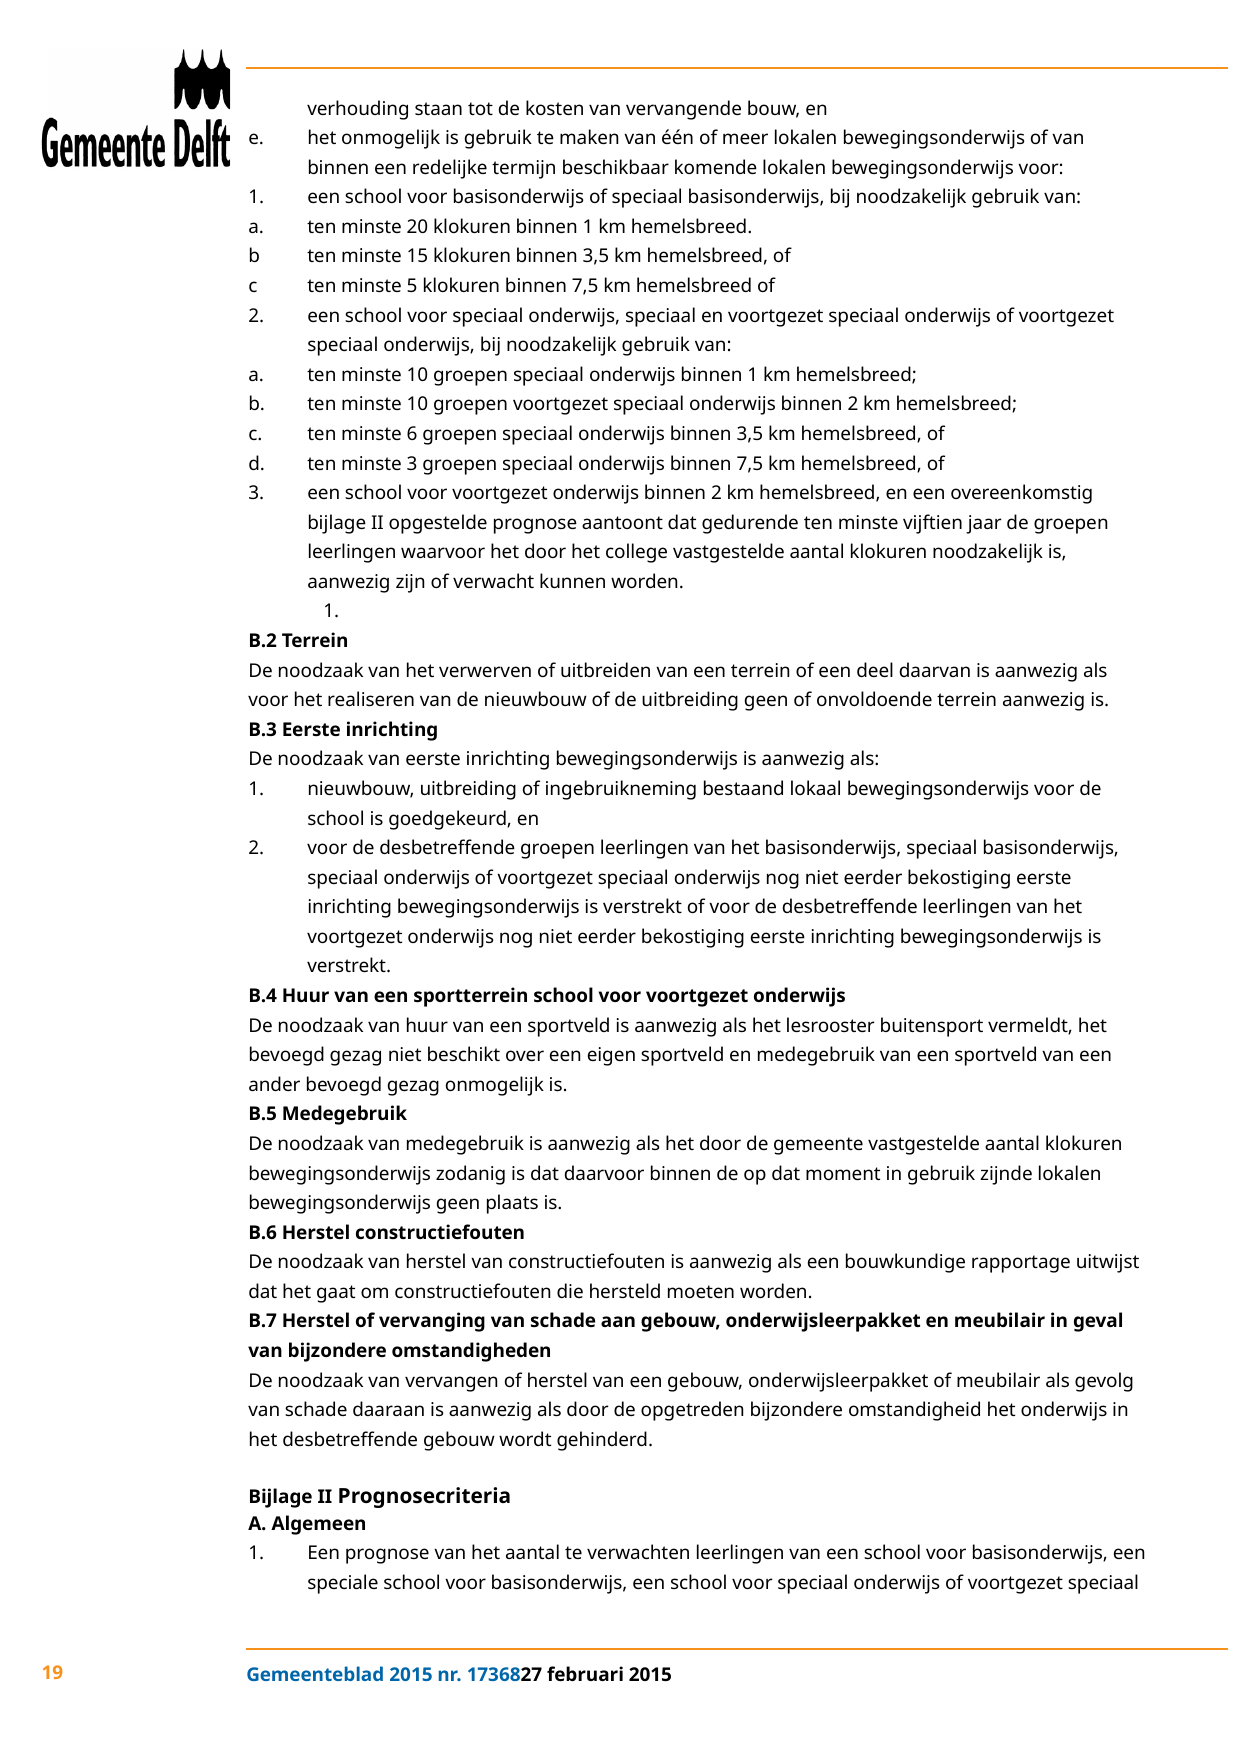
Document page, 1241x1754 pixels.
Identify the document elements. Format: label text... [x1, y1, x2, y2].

text B.7 Herstel of vervanging van schade aan gebouw, onderwijsleerpakket en meubilair in geval van bijzondere omstandigheden [248, 1308, 1152, 1363]
list ten minste 5 klokuren binnen 7,5 km hemelsbreed of [248, 272, 1152, 298]
list een school voor speciaal onderwijs, speciaal en voortgezet speciaal onderwijs of voortgezet speciaal onderwijs, bij noodzakelijk gebruik van: [248, 302, 1152, 357]
text De noodzaak van medegebruik is aanwezig als het door de gemeente vastgestelde aantal klokuren bewegingsonderwijs zodanig is dat daarvoor binnen de op dat moment in gebruik zijnde lokalen bewegingsonderwijs geen plaats is. [248, 1130, 1152, 1215]
list een school voor basisonderwijs of speciaal basisonderwijs, bij noodzakelijk gebruik van: [248, 183, 1152, 209]
picture [41, 47, 231, 172]
list een school voor voortgezet onderwijs binnen 2 km hemelsbreed, en een overeenkomstig bijlage II opgestelde prognose aantoont dat gedurende ten minste vijftien jaar de groepen leerlingen waarvoor het door het college vastgestelde aantal klokuren noodzakelijk is, aanwezig zijn of verwacht kunnen worden. [248, 479, 1152, 594]
text B.3 Eerste inrichting [248, 716, 1152, 742]
list ten minste 20 klokuren binnen 1 km hemelsbreed. [248, 213, 1152, 239]
list ten minste 10 groepen voortgezet speciaal onderwijs binnen 2 km hemelsbreed; [248, 391, 1152, 416]
text De noodzaak van vervangen of herstel van een gebouw, onderwijsleerpakket of meubilair als gevolg van schade daaraan is aanwezig als door de opgetreden bijzondere omstandigheid het onderwijs in het desbetreffende gebouw wordt gehinderd. [248, 1367, 1152, 1452]
list verhouding staan tot de kosten van vervangende bouw, en [248, 95, 1152, 121]
text B.4 Huur van een sportterrein school voor voortgezet onderwijs [248, 982, 1152, 1008]
list ten minste 3 groepen speciaal onderwijs binnen 7,5 km hemelsbreed, of [248, 450, 1152, 476]
text B.2 Terrein [248, 627, 1152, 653]
list ten minste 6 groepen speciaal onderwijs binnen 3,5 km hemelsbreed, of [248, 420, 1152, 446]
list ten minste 10 groepen speciaal onderwijs binnen 1 km hemelsbreed; [248, 361, 1152, 387]
list nieuwbouw, uitbreiding of ingebruikneming bestaand lokaal bewegingsonderwijs voor de school is goedgekeurd, en [248, 775, 1152, 831]
text De noodzaak van eerste inrichting bewegingsonderwijs is aanwezig als: [248, 746, 1152, 771]
text B.5 Medegebruik [248, 1101, 1152, 1126]
text A. Algemeen [248, 1510, 1152, 1536]
list voor de desbetreffende groepen leerlingen van het basisonderwijs, speciaal basisonderwijs, speciaal onderwijs of voortgezet speciaal onderwijs nog niet eerder bekostiging eerste inrichting bewegingsonderwijs is verstrekt of voor de desbetreffende leerlingen van het voortgezet onderwijs nog niet eerder bekostiging eerste inrichting bewegingsonderwijs is verstrekt. [248, 834, 1152, 978]
list het onmogelijk is gebruik te maken van één of meer lokalen bewegingsonderwijs of van binnen een redelijke termijn beschikbaar komende lokalen bewegingsonderwijs voor: [248, 124, 1152, 180]
text Bijlage II Prognosecriteria [248, 1481, 1152, 1510]
text De noodzaak van herstel van constructiefouten is aanwezig als een bouwkundige rapportage uitwijst dat het gaat om constructiefouten die hersteld moeten worden. [248, 1248, 1152, 1304]
list Een prognose van het aantal te verwachten leerlingen van een school voor basisonderwijs, een speciale school voor basisonderwijs, een school voor speciaal onderwijs of voortgezet speciaal [248, 1539, 1152, 1595]
text B.6 Herstel constructiefouten [248, 1219, 1152, 1245]
list ten minste 15 klokuren binnen 3,5 km hemelsbreed, of [248, 243, 1152, 268]
text De noodzaak van het verwerven of uitbreiden van een terrein of een deel daarvan is aanwezig als voor het realiseren van de nieuwbouw of de uitbreiding geen of onvoldoende terrein aanwezig is. [248, 657, 1152, 712]
text De noodzaak van huur van een sportveld is aanwezig als het lesrooster buitensport vermeldt, het bevoegd gezag niet beschikt over een eigen sportveld en medegebruik van een sportveld van een ander bevoegd gezag onmogelijk is. [248, 1012, 1152, 1097]
